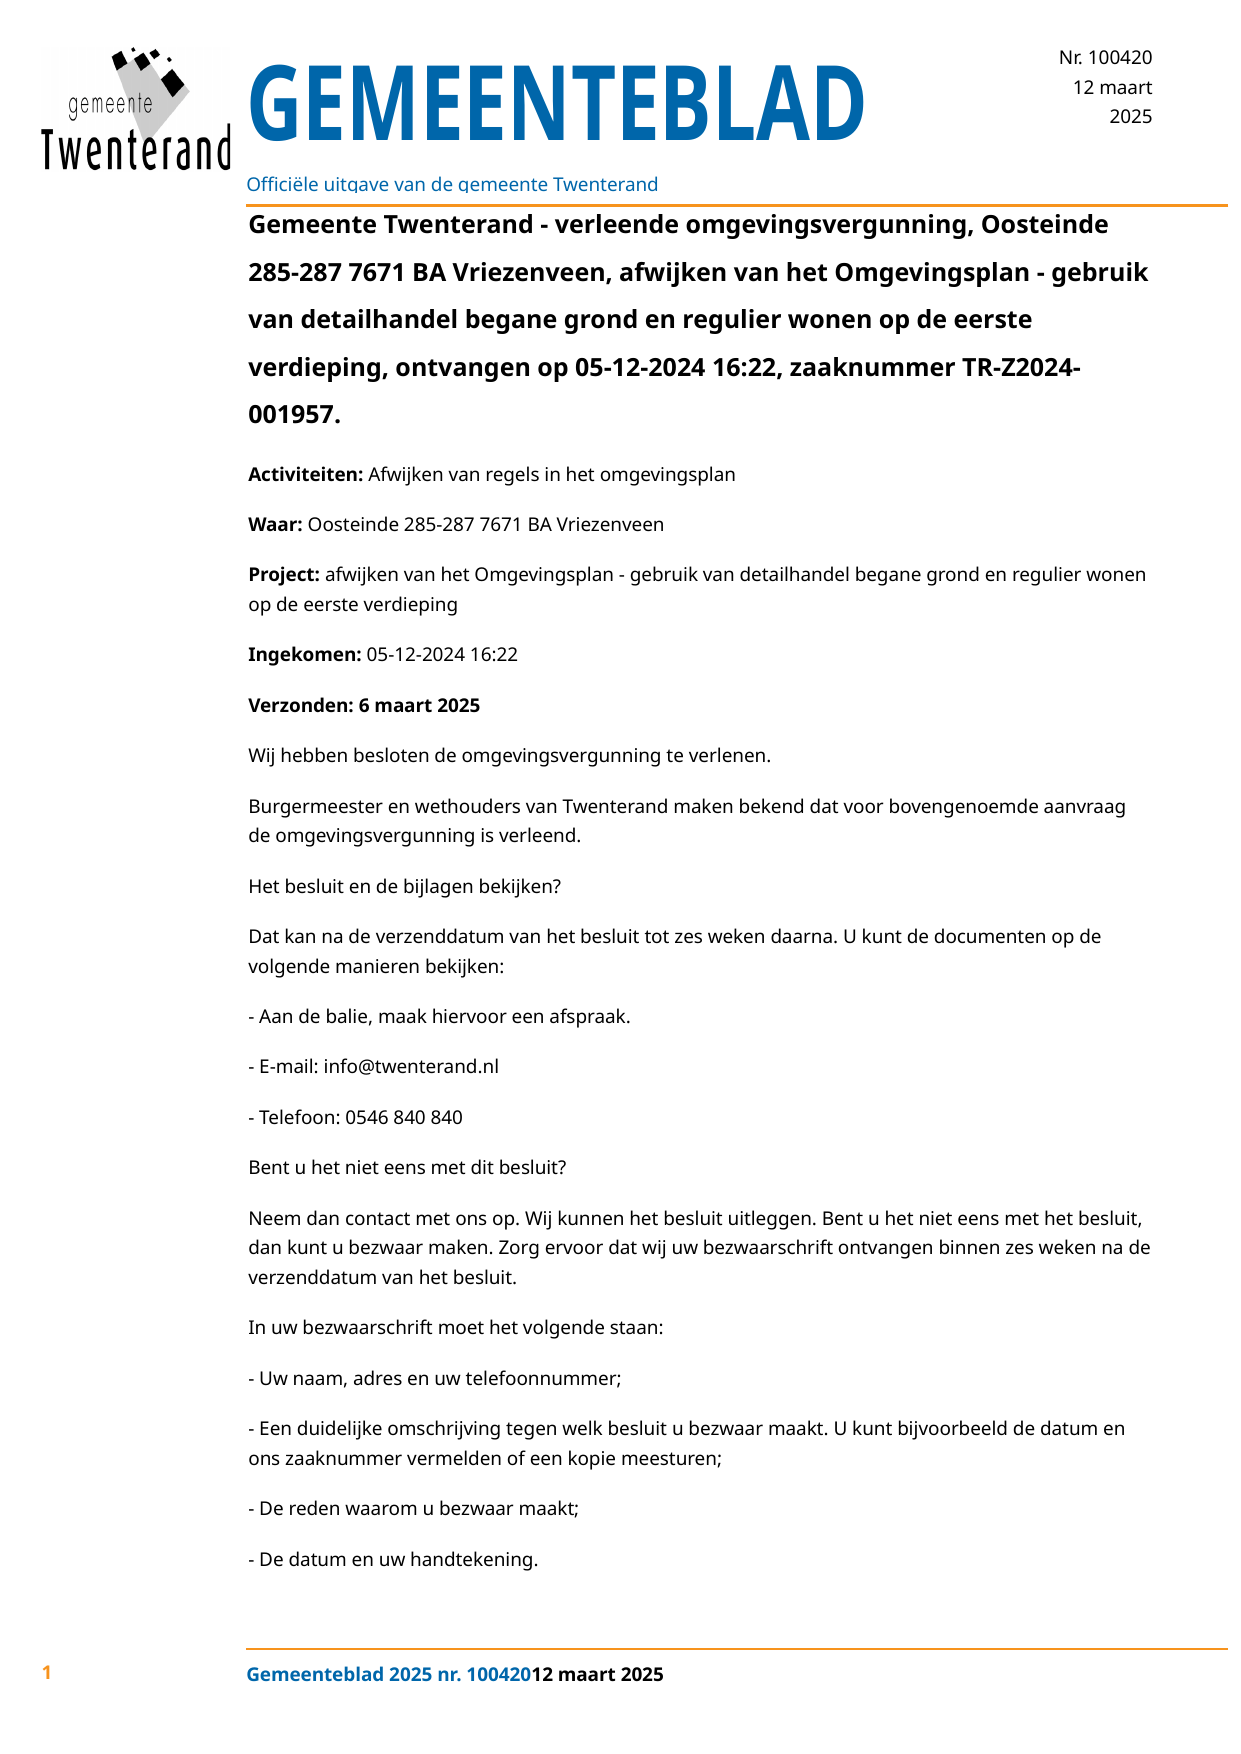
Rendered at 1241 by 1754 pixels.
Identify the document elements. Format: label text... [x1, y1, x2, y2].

text - Aan de balie, maak hiervoor een afspraak. [248, 1003, 1152, 1029]
text Activiteiten: Afwijken van regels in het omgevingsplan [248, 461, 1152, 486]
text In uw bezwaarschrift moet het volgende staan: [248, 1314, 1152, 1340]
text - De datum en uw handtekening. [248, 1546, 1152, 1571]
text - Uw naam, adres en uw telefoonnummer; [248, 1365, 1152, 1391]
text Waar: Oosteinde 285-287 7671 BA Vriezenveen [248, 511, 1152, 537]
text Burgermeester en wethouders van Twenterand maken bekend dat voor bovengenoemde aanvraag de omgevingsvergunning is verleend. [248, 793, 1152, 848]
text Het besluit en de bijlagen bekijken? [248, 873, 1152, 898]
text Project: afwijken van het Omgevingsplan - gebruik van detailhandel begane grond en regulier wonen op de eerste verdieping [248, 562, 1152, 617]
text Dat kan na de verzenddatum van het besluit tot zes weken daarna. U kunt de documenten op de volgende manieren bekijken: [248, 923, 1152, 978]
text Wij hebben besloten de omgevingsvergunning te verlenen. [248, 742, 1152, 768]
text Ingekomen: 05-12-2024 16:22 [248, 642, 1152, 667]
text - E-mail: info@twenterand.nl [248, 1054, 1152, 1079]
text Neem dan contact met ons op. Wij kunnen het besluit uitleggen. Bent u het niet eens met het besluit, dan kunt u bezwaar maken. Zorg ervoor dat wij uw bezwaarschrift ontvangen binnen zes weken na de verzenddatum van het besluit. [248, 1205, 1152, 1290]
text Verzonden: 6 maart 2025 [248, 692, 1152, 718]
text Bent u het niet eens met dit besluit? [248, 1154, 1152, 1180]
text - De reden waarom u bezwaar maakt; [248, 1495, 1152, 1521]
text Gemeente Twenterand - verleende omgevingsvergunning, Oosteinde 285-287 7671 BA Vriezenveen, afwijken van het Omgevingsplan - gebruik van detailhandel begane grond en regulier wonen op de eerste verdieping, ontvangen op 05-12-2024 16:22, zaaknummer TR-Z2024-001957. [248, 207, 1152, 431]
picture [41, 47, 231, 172]
text - Telefoon: 0546 840 840 [248, 1104, 1152, 1130]
text - Een duidelijke omschrijving tegen welk besluit u bezwaar maakt. U kunt bijvoorbeeld de datum en ons zaaknummer vermelden of een kopie meesturen; [248, 1415, 1152, 1471]
